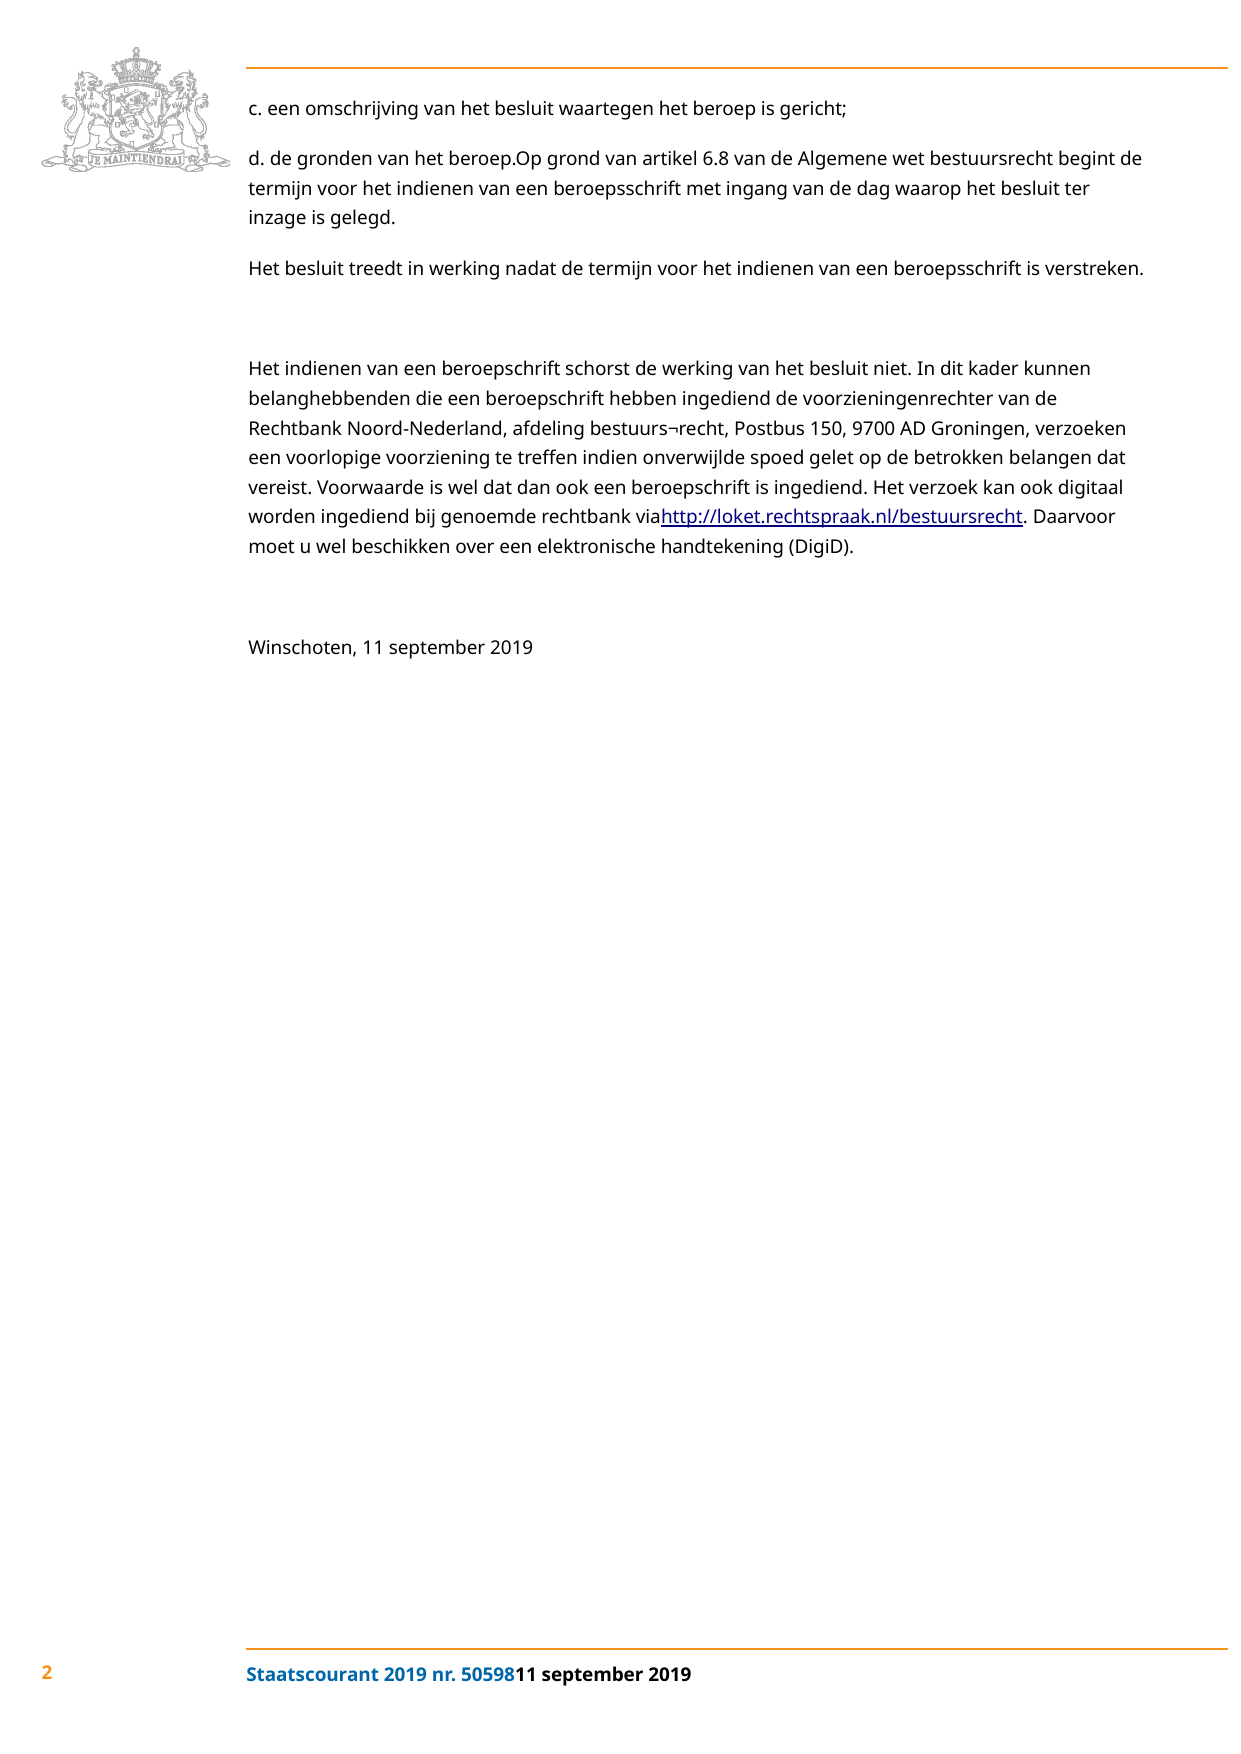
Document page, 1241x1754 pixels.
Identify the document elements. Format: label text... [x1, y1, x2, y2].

text Het indienen van een beroepschrift schorst de werking van het besluit niet. In dit kader kunnen belanghebbenden die een beroepschrift hebben ingediend de voorzieningenrechter van de Rechtbank Noord-Nederland, afdeling bestuurs¬recht, Postbus 150, 9700 AD Groningen, verzoeken een voorlopige voorziening te treffen indien onverwijlde spoed gelet op de betrokken belangen dat vereist. Voorwaarde is wel dat dan ook een beroepschrift is ingediend. Het verzoek kan ook digitaal worden ingediend bij genoemde rechtbank viahttp://loket.rechtspraak.nl/bestuursrecht. Daarvoor moet u wel beschikken over een elektronische handtekening (DigiD). [248, 356, 1152, 559]
text Winschoten, 11 september 2019 [248, 634, 1152, 660]
text c. een omschrijving van het besluit waartegen het beroep is gericht; [248, 95, 1152, 121]
picture [41, 47, 231, 172]
text Het besluit treedt in werking nadat de termijn voor het indienen van een beroepsschrift is verstreken. [248, 255, 1152, 281]
text d. de gronden van het beroep.Op grond van artikel 6.8 van de Algemene wet bestuursrecht begint de termijn voor het indienen van een beroepsschrift met ingang van de dag waarop het besluit ter inzage is gelegd. [248, 145, 1152, 230]
